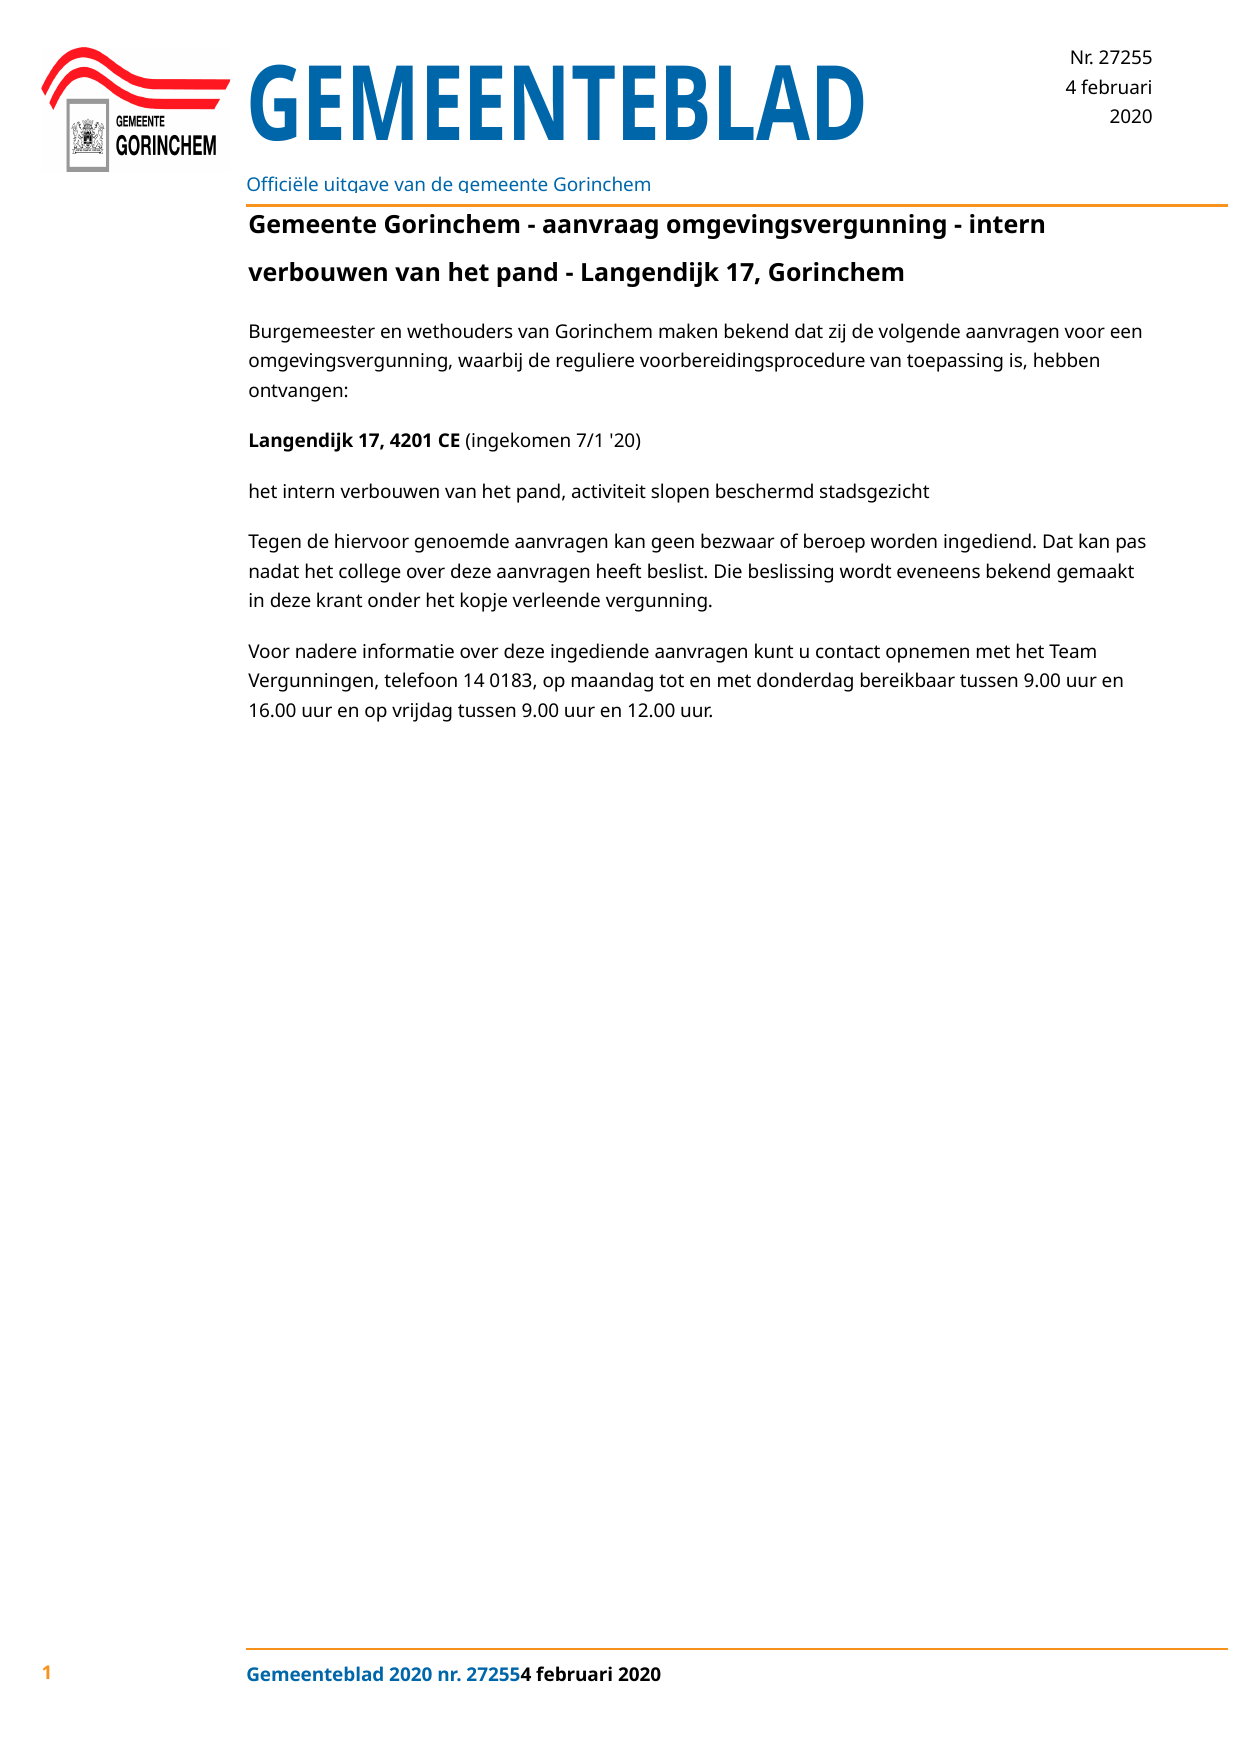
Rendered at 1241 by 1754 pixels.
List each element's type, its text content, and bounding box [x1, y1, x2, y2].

text het intern verbouwen van het pand, activiteit slopen beschermd stadsgezicht [248, 478, 1152, 504]
text Langendijk 17, 4201 CE (ingekomen 7/1 '20) [248, 427, 1152, 453]
text Tegen de hiervoor genoemde aanvragen kan geen bezwaar of beroep worden ingediend. Dat kan pas nadat het college over deze aanvragen heeft beslist. Die beslissing wordt eveneens bekend gemaakt in deze krant onder het kopje verleende vergunning. [248, 528, 1152, 613]
text Burgemeester en wethouders van Gorinchem maken bekend dat zij de volgende aanvragen voor een omgevingsvergunning, waarbij de reguliere voorbereidingsprocedure van toepassing is, hebben ontvangen: [248, 318, 1152, 403]
picture [41, 47, 231, 172]
text Voor nadere informatie over deze ingediende aanvragen kunt u contact opnemen met het Team Vergunningen, telefoon 14 0183, op maandag tot en met donderdag bereikbaar tussen 9.00 uur en 16.00 uur en op vrijdag tussen 9.00 uur en 12.00 uur. [248, 638, 1152, 723]
text Gemeente Gorinchem - aanvraag omgevingsvergunning - intern verbouwen van het pand - Langendijk 17, Gorinchem [248, 207, 1152, 288]
